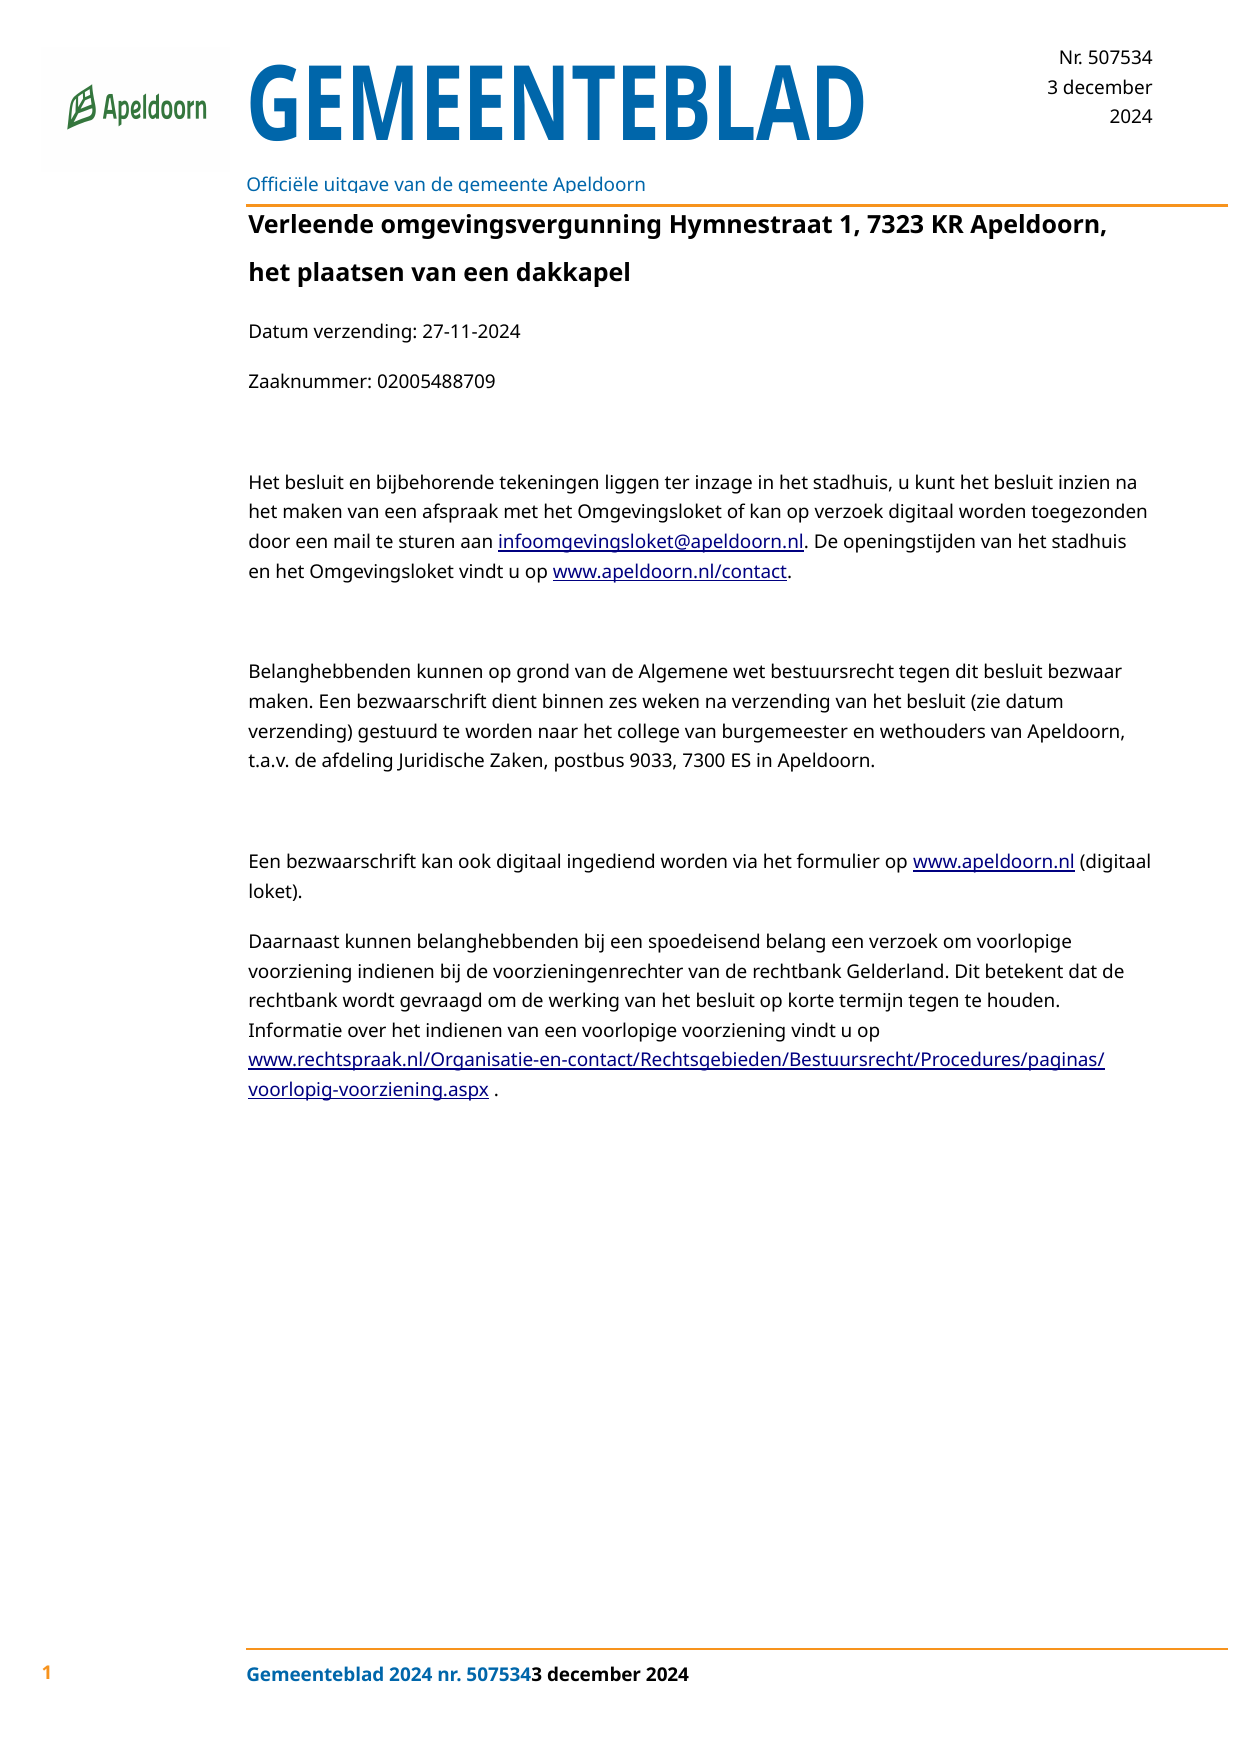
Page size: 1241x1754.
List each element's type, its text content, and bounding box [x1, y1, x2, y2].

text Daarnaast kunnen belanghebbenden bij een spoedeisend belang een verzoek om voorlopige voorziening indienen bij de voorzieningenrechter van de rechtbank Gelderland. Dit betekent dat de rechtbank wordt gevraagd om de werking van het besluit op korte termijn tegen te houden. Informatie over het indienen van een voorlopige voorziening vindt u op www.rechtspraak.nl/Organisatie-en-contact/Rechtsgebieden/Bestuursrecht/Procedures/paginas/voorlopig-voorziening.aspx . [248, 928, 1152, 1102]
text Datum verzending: 27-11-2024 [248, 318, 1152, 344]
text Een bezwaarschrift kan ook digitaal ingediend worden via het formulier op www.apeldoorn.nl (digitaal loket). [248, 848, 1152, 904]
text Zaaknummer: 02005488709 [248, 368, 1152, 394]
text Verleende omgevingsvergunning Hymnestraat 1, 7323 KR Apeldoorn, het plaatsen van een dakkapel [248, 207, 1152, 288]
text Belanghebbenden kunnen op grond van de Algemene wet bestuursrecht tegen dit besluit bezwaar maken. Een bezwaarschrift dient binnen zes weken na verzending van het besluit (zie datum verzending) gestuurd te worden naar het college van burgemeester en wethouders van Apeldoorn, t.a.v. de afdeling Juridische Zaken, postbus 9033, 7300 ES in Apeldoorn. [248, 659, 1152, 773]
text Het besluit en bijbehorende tekeningen liggen ter inzage in het stadhuis, u kunt het besluit inzien na het maken van een afspraak met het Omgevingsloket of kan op verzoek digitaal worden toegezonden door een mail te sturen aan infoomgevingsloket@apeldoorn.nl. De openingstijden van het stadhuis en het Omgevingsloket vindt u op www.apeldoorn.nl/contact. [248, 469, 1152, 584]
picture [41, 47, 231, 172]
